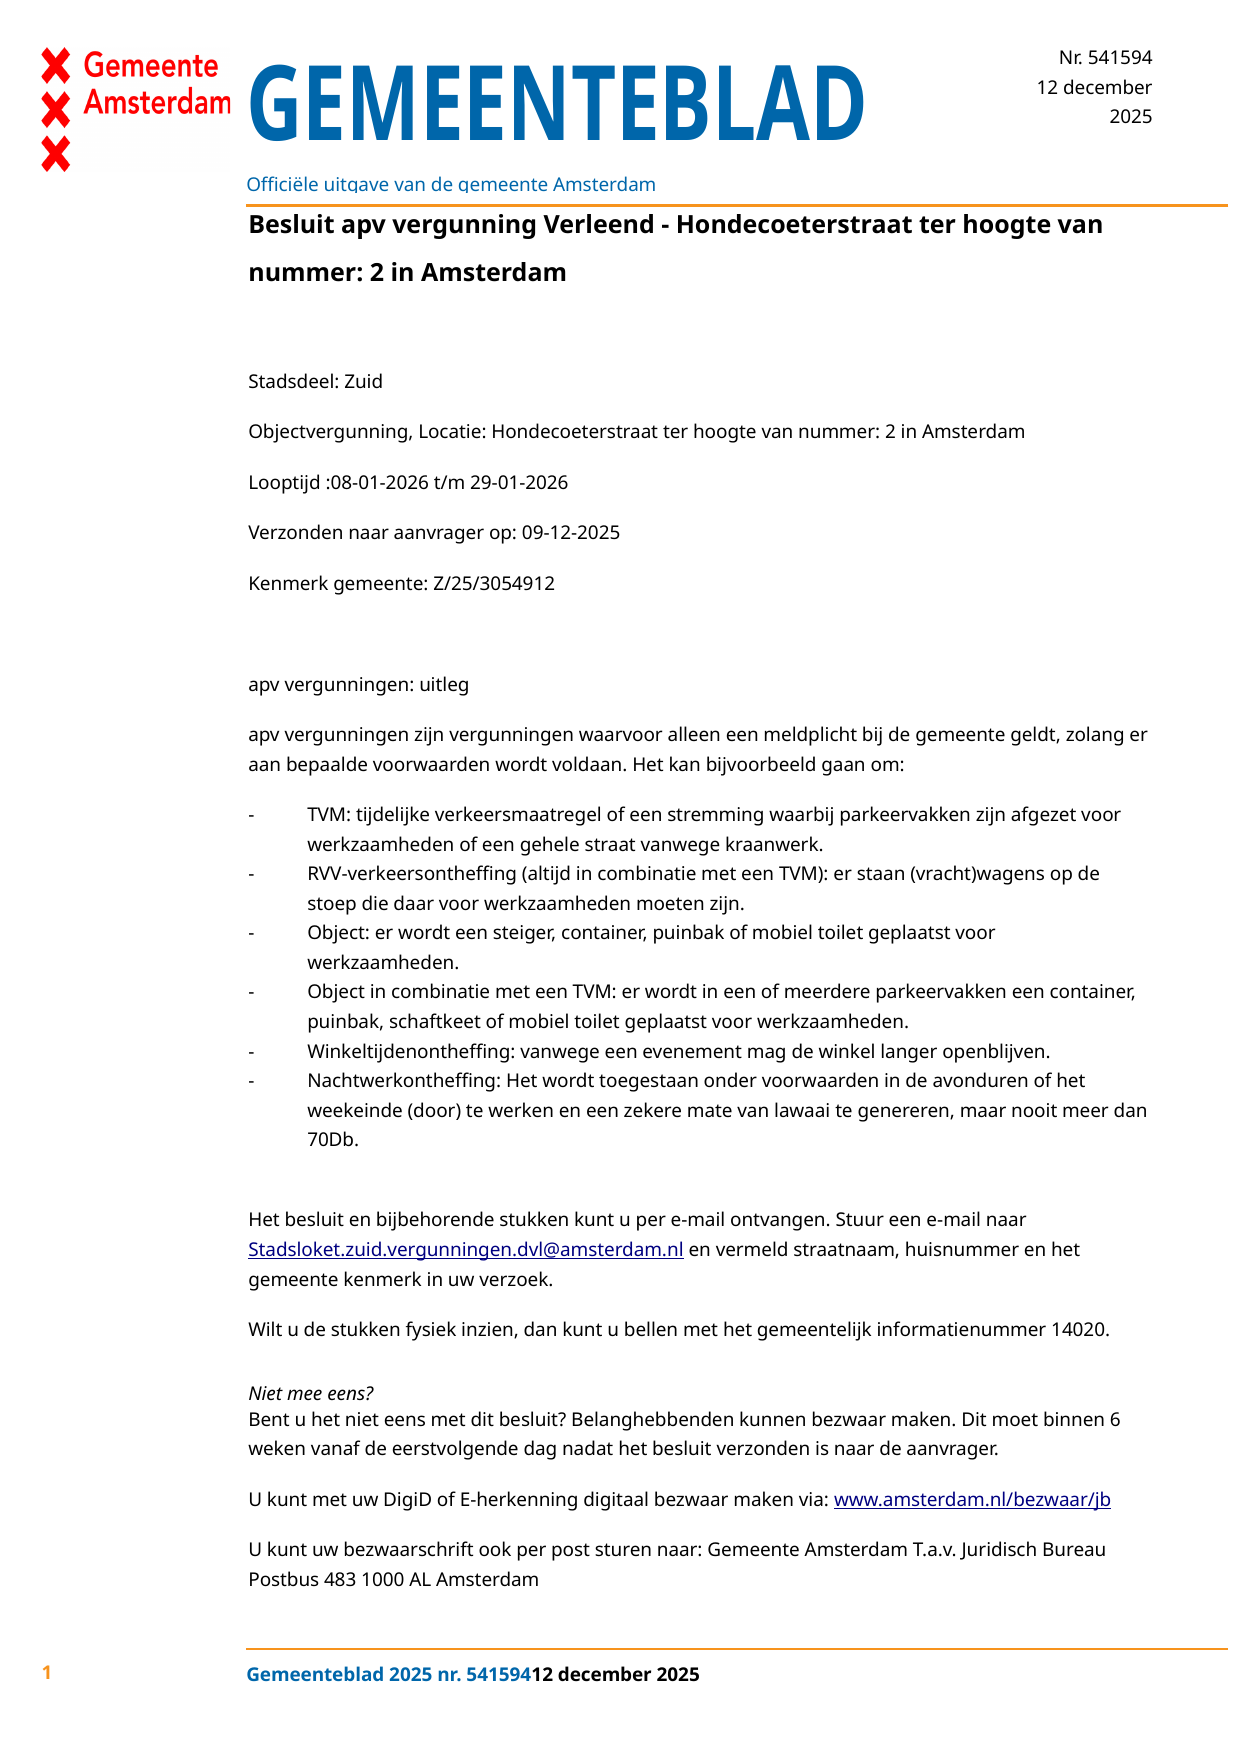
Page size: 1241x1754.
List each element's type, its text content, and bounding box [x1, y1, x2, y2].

text U kunt met uw DigiD of E-herkenning digitaal bezwaar maken via: www.amsterdam.nl/bezwaar/jb [248, 1486, 1152, 1512]
text Verzonden naar aanvrager op: 09-12-2025 [248, 519, 1152, 545]
picture [41, 47, 231, 172]
list Object: er wordt een steiger, container, puinbak of mobiel toilet geplaatst voor werkzaamheden. [248, 919, 1152, 975]
list Winkeltijdenontheffing: vanwege een evenement mag de winkel langer openblijven. [248, 1038, 1152, 1064]
text Besluit apv vergunning Verleend - Hondecoeterstraat ter hoogte van nummer: 2 in Amsterdam [248, 207, 1152, 288]
list Object in combinatie met een TVM: er wordt in een of meerdere parkeervakken een container, puinbak, schaftkeet of mobiel toilet geplaatst voor werkzaamheden. [248, 979, 1152, 1034]
text Objectvergunning, Locatie: Hondecoeterstraat ter hoogte van nummer: 2 in Amsterdam [248, 419, 1152, 444]
list RVV-verkeersontheffing (altijd in combinatie met een TVM): er staan (vracht)wagens op de stoep die daar voor werkzaamheden moeten zijn. [248, 860, 1152, 916]
list TVM: tijdelijke verkeersmaatregel of een stremming waarbij parkeervakken zijn afgezet voor werkzaamheden of een gehele straat vanwege kraanwerk. [248, 801, 1152, 857]
text Het besluit en bijbehorende stukken kunt u per e-mail ontvangen. Stuur een e-mail naar Stadsloket.zuid.vergunningen.dvl@amsterdam.nl en vermeld straatnaam, huisnummer en het gemeente kenmerk in uw verzoek. [248, 1207, 1152, 1292]
list Nachtwerkontheffing: Het wordt toegestaan onder voorwaarden in de avonduren of het weekeinde (door) te werken en een zekere mate van lawaai te genereren, maar nooit meer dan 70Db. [248, 1067, 1152, 1152]
text Niet mee eens? [248, 1380, 1152, 1406]
text U kunt uw bezwaarschrift ook per post sturen naar: Gemeente Amsterdam T.a.v. Juridisch Bureau Postbus 483 1000 AL Amsterdam [248, 1536, 1152, 1592]
text apv vergunningen: uitleg [248, 671, 1152, 697]
text Bent u het niet eens met dit besluit? Belanghebbenden kunnen bezwaar maken. Dit moet binnen 6 weken vanaf de eerstvolgende dag nadat het besluit verzonden is naar de aanvrager. [248, 1406, 1152, 1461]
text Looptijd :08-01-2026 t/m 29-01-2026 [248, 469, 1152, 495]
text Wilt u de stukken fysiek inzien, dan kunt u bellen met het gemeentelijk informatienummer 14020. [248, 1316, 1152, 1342]
text apv vergunningen zijn vergunningen waarvoor alleen een meldplicht bij de gemeente geldt, zolang er aan bepaalde voorwaarden wordt voldaan. Het kan bijvoorbeeld gaan om: [248, 721, 1152, 777]
text Stadsdeel: Zuid [248, 368, 1152, 394]
text Kenmerk gemeente: Z/25/3054912 [248, 570, 1152, 596]
